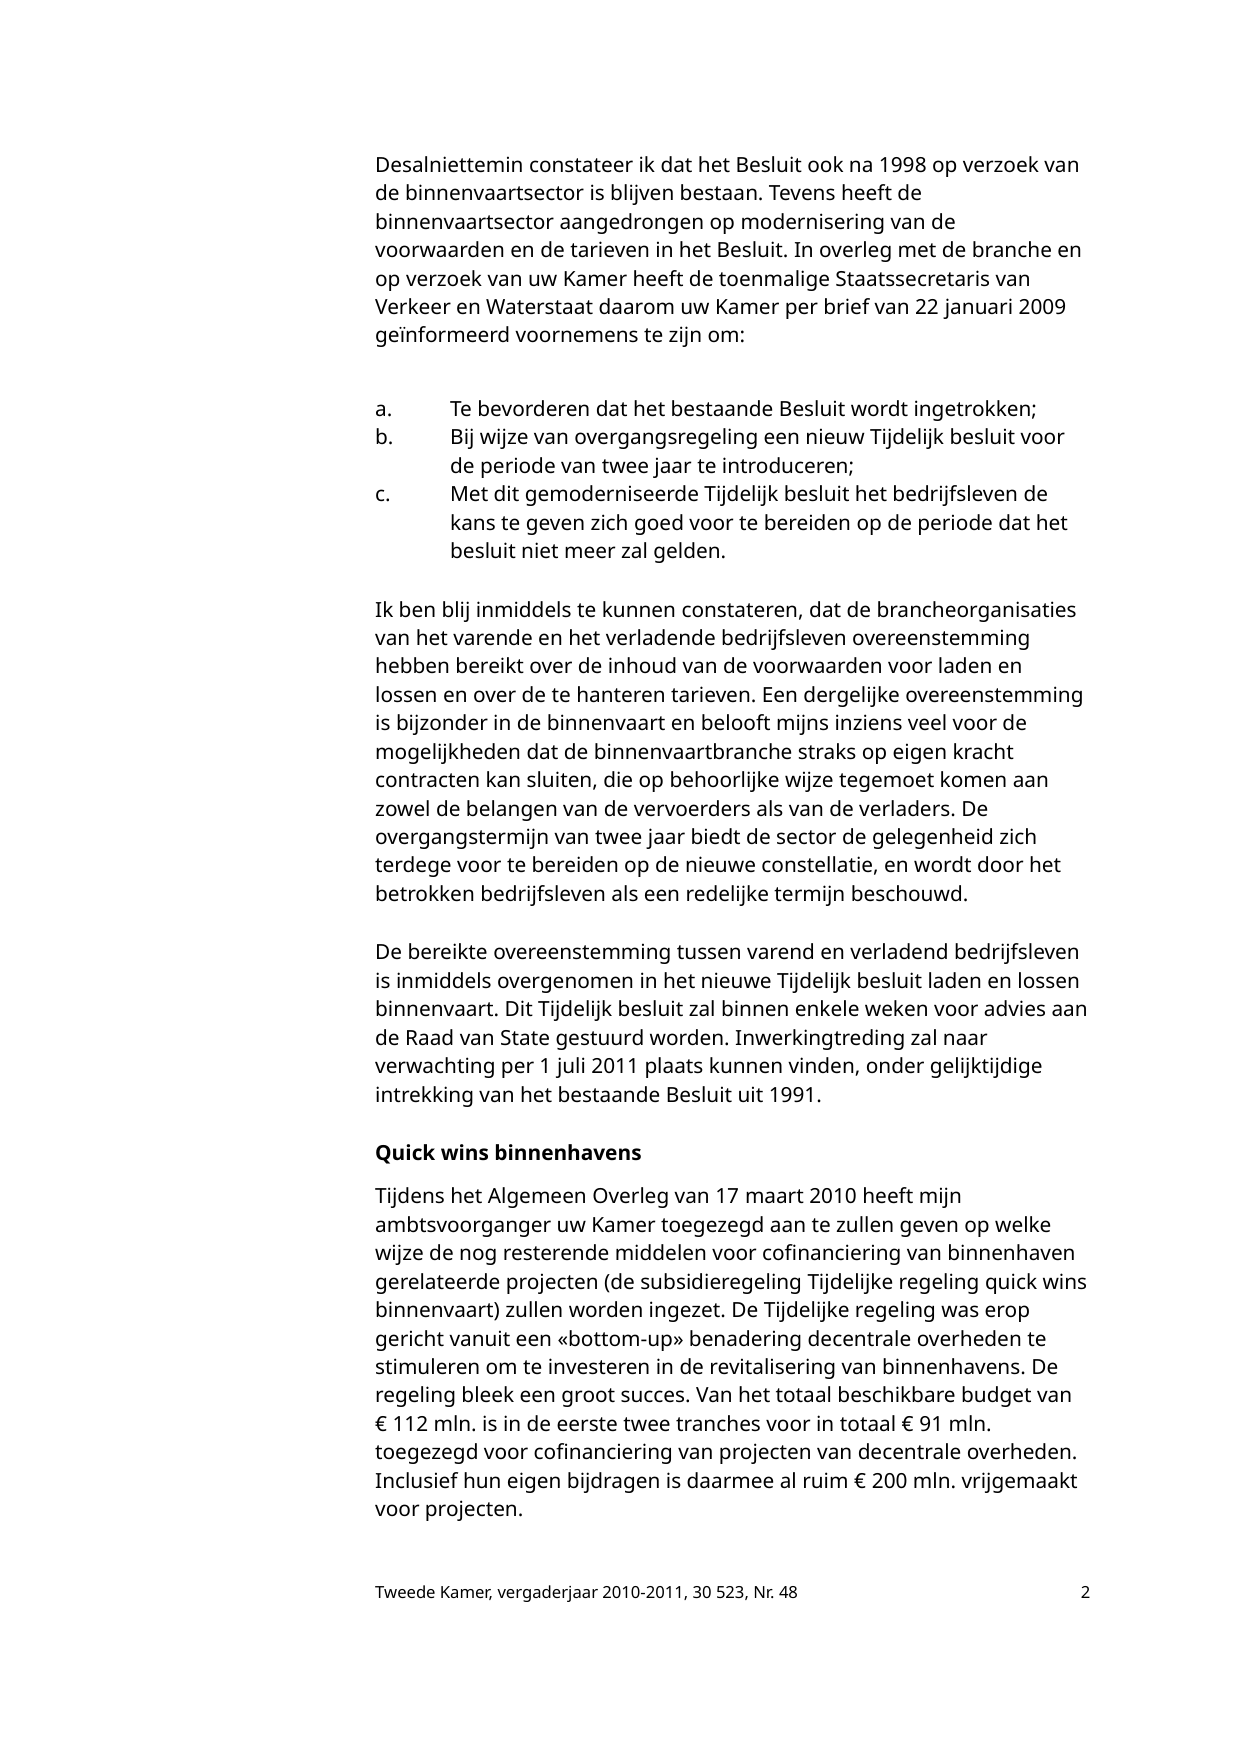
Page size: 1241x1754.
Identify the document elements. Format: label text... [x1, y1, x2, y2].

text Quick wins binnenhavens [375, 1138, 1090, 1167]
text Tijdens het Algemeen Overleg van 17 maart 2010 heeft mijn ambtsvoorganger uw Kamer toegezegd aan te zullen geven op welke wijze de nog resterende middelen voor cofinanciering van binnenhaven gerelateerde projecten (de subsidieregeling Tijdelijke regeling quick wins binnenvaart) zullen worden ingezet. De Tijdelijke regeling was erop gericht vanuit een «bottom-up» benadering decentrale overheden te stimuleren om te investeren in de revitalisering van binnenhavens. De regeling bleek een groot succes. Van het totaal beschikbare budget van € 112 mln. is in de eerste twee tranches voor in totaal € 91 mln. toegezegd voor cofinanciering van projecten van decentrale overheden. Inclusief hun eigen bijdragen is daarmee al ruim € 200 mln. vrijgemaakt voor projecten. [375, 1182, 1090, 1523]
list Bij wijze van overgangsregeling een nieuw Tijdelijk besluit voor de periode van twee jaar te introduceren; [375, 422, 1090, 479]
list Te bevorderen dat het bestaande Besluit wordt ingetrokken; [375, 394, 1090, 422]
text Ik ben blij inmiddels te kunnen constateren, dat de brancheorganisaties van het varende en het verladende bedrijfsleven overeenstemming hebben bereikt over de inhoud van de voorwaarden voor laden en lossen en over de te hanteren tarieven. Een dergelijke overeenstemming is bijzonder in de binnenvaart en belooft mijns inziens veel voor de mogelijkheden dat de binnenvaartbranche straks op eigen kracht contracten kan sluiten, die op behoorlijke wijze tegemoet komen aan zowel de belangen van de vervoerders als van de verladers. De overgangstermijn van twee jaar biedt de sector de gelegenheid zich terdege voor te bereiden op de nieuwe constellatie, en wordt door het betrokken bedrijfsleven als een redelijke termijn beschouwd. [375, 595, 1090, 907]
text De bereikte overeenstemming tussen varend en verladend bedrijfsleven is inmiddels overgenomen in het nieuwe Tijdelijk besluit laden en lossen binnenvaart. Dit Tijdelijk besluit zal binnen enkele weken voor advies aan de Raad van State gestuurd worden. Inwerkingtreding zal naar verwachting per 1 juli 2011 plaats kunnen vinden, onder gelijktijdige intrekking van het bestaande Besluit uit 1991. [375, 937, 1090, 1108]
list Met dit gemoderniseerde Tijdelijk besluit het bedrijfsleven de kans te geven zich goed voor te bereiden op de periode dat het besluit niet meer zal gelden. [375, 479, 1090, 565]
text Desalniettemin constateer ik dat het Besluit ook na 1998 op verzoek van de binnenvaartsector is blijven bestaan. Tevens heeft de binnenvaartsector aangedrongen op modernisering van de voorwaarden en de tarieven in het Besluit. In overleg met de branche en op verzoek van uw Kamer heeft de toenmalige Staatssecretaris van Verkeer en Waterstaat daarom uw Kamer per brief van 22 januari 2009 geïnformeerd voornemens te zijn om: [375, 150, 1090, 349]
